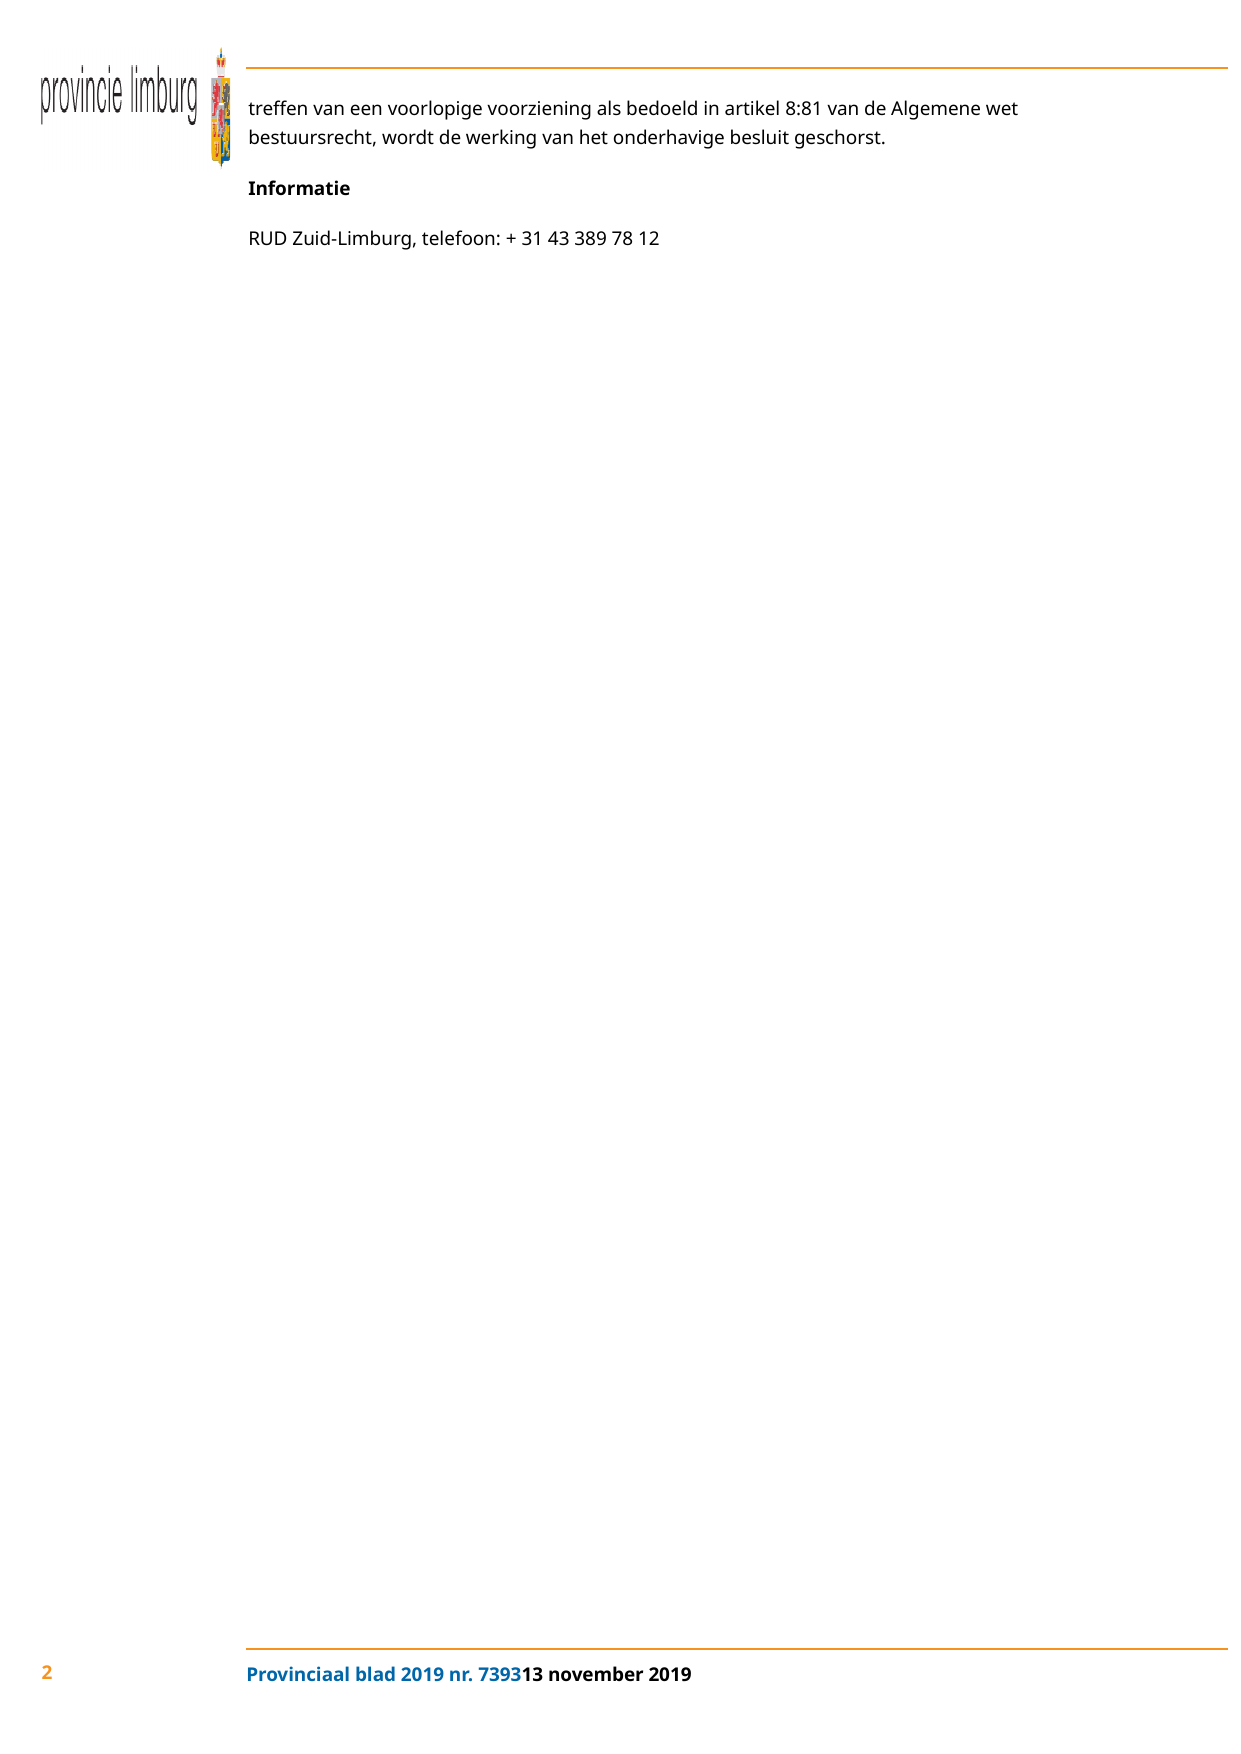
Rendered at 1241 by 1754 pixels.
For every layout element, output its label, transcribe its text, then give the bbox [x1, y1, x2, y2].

text Informatie [248, 175, 1152, 201]
text treffen van een voorlopige voorziening als bedoeld in artikel 8:81 van de Algemene wet bestuursrecht, wordt de werking van het onderhavige besluit geschorst. [248, 95, 1152, 150]
picture [41, 47, 231, 172]
text RUD Zuid-Limburg, telefoon: + 31 43 389 78 12 [248, 225, 1152, 251]
